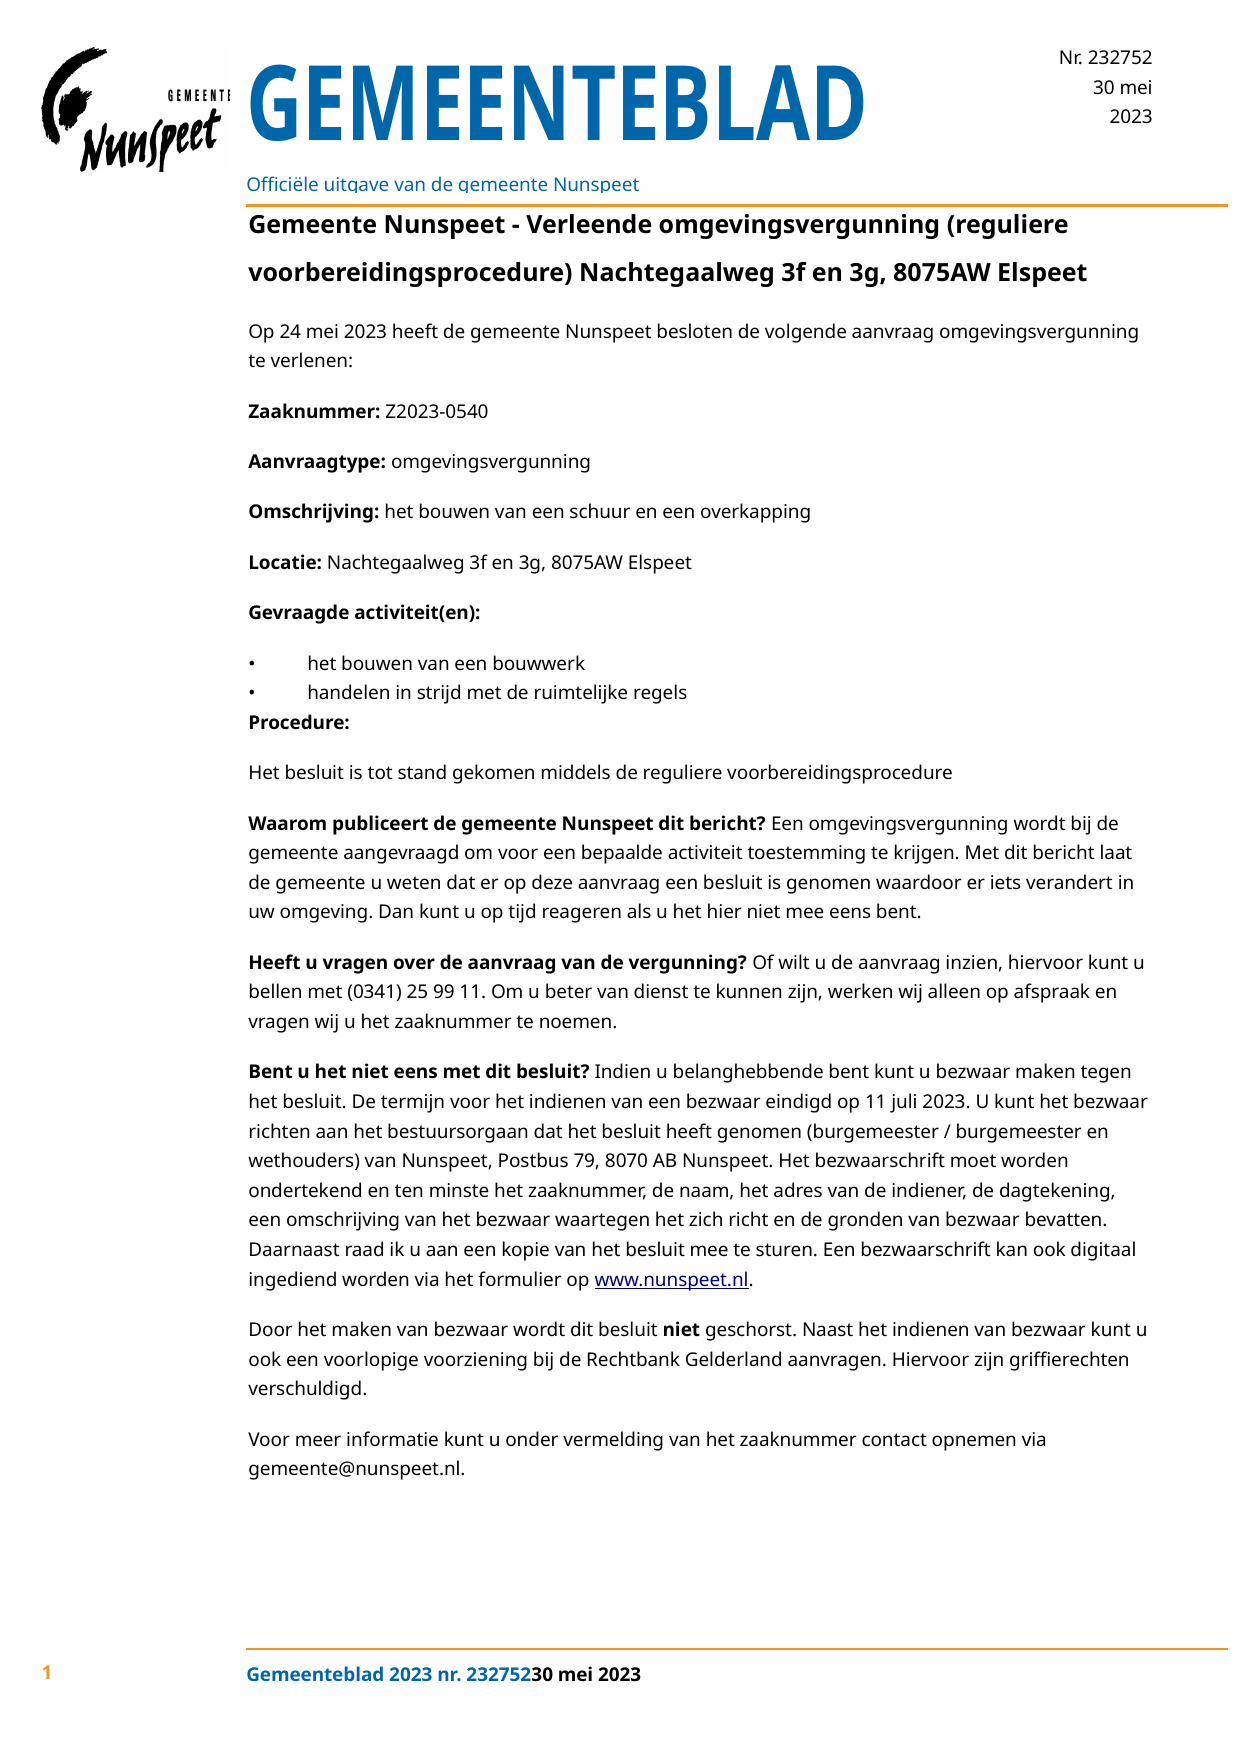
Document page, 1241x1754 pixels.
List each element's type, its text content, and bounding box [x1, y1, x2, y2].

text Aanvraagtype: omgevingsvergunning [248, 448, 1152, 474]
text Procedure: [248, 709, 1152, 735]
text Door het maken van bezwaar wordt dit besluit niet geschorst. Naast het indienen van bezwaar kunt u ook een voorlopige voorziening bij de Rechtbank Gelderland aanvragen. Hiervoor zijn griffierechten verschuldigd. [248, 1316, 1152, 1401]
list handelen in strijd met de ruimtelijke regels [248, 679, 1152, 705]
text Omschrijving: het bouwen van een schuur en een overkapping [248, 499, 1152, 524]
text Heeft u vragen over de aanvraag van de vergunning? Of wilt u de aanvraag inzien, hiervoor kunt u bellen met (0341) 25 99 11. Om u beter van dienst te kunnen zijn, werken wij alleen op afspraak en vragen wij u het zaaknummer te noemen. [248, 949, 1152, 1034]
picture [41, 47, 231, 172]
text Zaaknummer: Z2023-0540 [248, 398, 1152, 424]
text Locatie: Nachtegaalweg 3f en 3g, 8075AW Elspeet [248, 549, 1152, 575]
text Op 24 mei 2023 heeft de gemeente Nunspeet besloten de volgende aanvraag omgevingsvergunning te verlenen: [248, 318, 1152, 373]
text Gemeente Nunspeet - Verleende omgevingsvergunning (reguliere voorbereidingsprocedure) Nachtegaalweg 3f en 3g, 8075AW Elspeet [248, 207, 1152, 288]
text Bent u het niet eens met dit besluit? Indien u belanghebbende bent kunt u bezwaar maken tegen het besluit. De termijn voor het indienen van een bezwaar eindigd op 11 juli 2023. U kunt het bezwaar richten aan het bestuursorgaan dat het besluit heeft genomen (burgemeester / burgemeester en wethouders) van Nunspeet, Postbus 79, 8070 AB Nunspeet. Het bezwaarschrift moet worden ondertekend en ten minste het zaaknummer, de naam, het adres van de indiener, de dagtekening, een omschrijving van het bezwaar waartegen het zich richt en de gronden van bezwaar bevatten. Daarnaast raad ik u aan een kopie van het besluit mee te sturen. Een bezwaarschrift kan ook digitaal ingediend worden via het formulier op www.nunspeet.nl. [248, 1059, 1152, 1292]
text Het besluit is tot stand gekomen middels de reguliere voorbereidingsprocedure [248, 759, 1152, 785]
text Gevraagde activiteit(en): [248, 599, 1152, 625]
text Waarom publiceert de gemeente Nunspeet dit bericht? Een omgevingsvergunning wordt bij de gemeente aangevraagd om voor een bepaalde activiteit toestemming te krijgen. Met dit bericht laat de gemeente u weten dat er op deze aanvraag een besluit is genomen waardoor er iets verandert in uw omgeving. Dan kunt u op tijd reageren als u het hier niet mee eens bent. [248, 810, 1152, 924]
list het bouwen van een bouwwerk [248, 650, 1152, 676]
text Voor meer informatie kunt u onder vermelding van het zaaknummer contact opnemen via gemeente@nunspeet.nl. [248, 1426, 1152, 1481]
